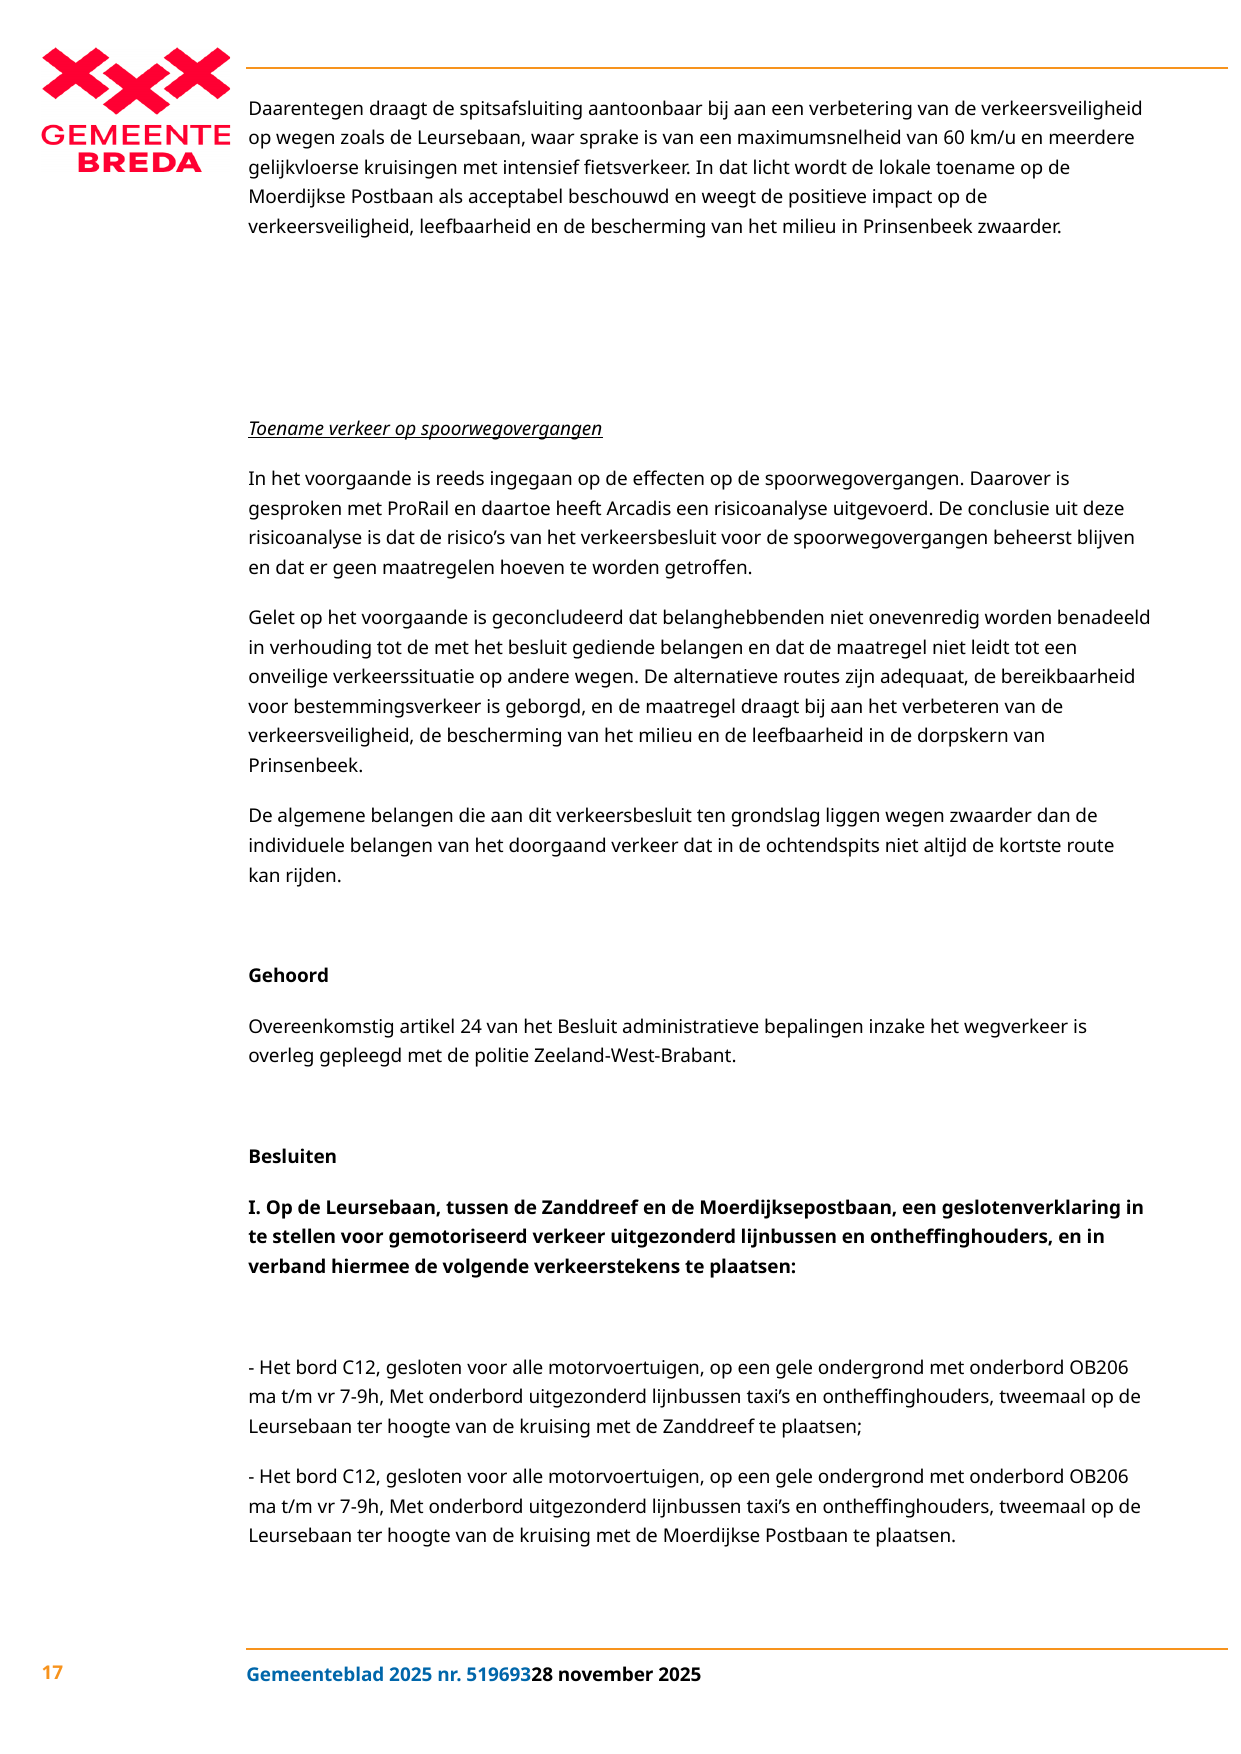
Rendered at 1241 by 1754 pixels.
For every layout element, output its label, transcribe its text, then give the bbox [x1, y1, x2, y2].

text De algemene belangen die aan dit verkeersbesluit ten grondslag liggen wegen zwaarder dan de individuele belangen van het doorgaand verkeer dat in de ochtendspits niet altijd de kortste route kan rijden. [248, 803, 1152, 888]
text I. Op de Leursebaan, tussen de Zanddreef en de Moerdijksepostbaan, een geslotenverklaring in te stellen voor gemotoriseerd verkeer uitgezonderd lijnbussen en ontheffinghouders, en in verband hiermee de volgende verkeerstekens te plaatsen: [248, 1194, 1152, 1279]
text In het voorgaande is reeds ingegaan op de effecten op de spoorwegovergangen. Daarover is gesproken met ProRail en daartoe heeft Arcadis een risicoanalyse uitgevoerd. De conclusie uit deze risicoanalyse is dat de risico’s van het verkeersbesluit voor de spoorwegovergangen beheerst blijven en dat er geen maatregelen hoeven te worden getroffen. [248, 465, 1152, 580]
text Gehoord [248, 963, 1152, 988]
text Overeenkomstig artikel 24 van het Besluit administratieve bepalingen inzake het wegverkeer is overleg gepleegd met de politie Zeeland-West-Brabant. [248, 1013, 1152, 1068]
text Toename verkeer op spoorwegovergangen [248, 415, 1152, 441]
text Gelet op het voorgaande is geconcludeerd dat belanghebbenden niet onevenredig worden benadeeld in verhouding tot de met het besluit gediende belangen en dat de maatregel niet leidt tot een onveilige verkeerssituatie op andere wegen. De alternatieve routes zijn adequaat, de bereikbaarheid voor bestemmingsverkeer is geborgd, en de maatregel draagt bij aan het verbeteren van de verkeersveiligheid, de bescherming van het milieu en de leefbaarheid in de dorpskern van Prinsenbeek. [248, 604, 1152, 778]
text Besluiten [248, 1143, 1152, 1169]
picture [41, 47, 231, 172]
text Daarentegen draagt de spitsafsluiting aantoonbaar bij aan een verbetering van de verkeersveiligheid op wegen zoals de Leursebaan, waar sprake is van een maximumsnelheid van 60 km/u en meerdere gelijkvloerse kruisingen met intensief fietsverkeer. In dat licht wordt de lokale toename op de Moerdijkse Postbaan als acceptabel beschouwd en weegt de positieve impact op de verkeersveiligheid, leefbaarheid en de bescherming van het milieu in Prinsenbeek zwaarder. [248, 95, 1152, 239]
text - Het bord C12, gesloten voor alle motorvoertuigen, op een gele ondergrond met onderbord OB206 ma t/m vr 7-9h, Met onderbord uitgezonderd lijnbussen taxi’s en ontheffinghouders, tweemaal op de Leursebaan ter hoogte van de kruising met de Moerdijkse Postbaan te plaatsen. [248, 1463, 1152, 1548]
text - Het bord C12, gesloten voor alle motorvoertuigen, op een gele ondergrond met onderbord OB206 ma t/m vr 7-9h, Met onderbord uitgezonderd lijnbussen taxi’s en ontheffinghouders, tweemaal op de Leursebaan ter hoogte van de kruising met de Zanddreef te plaatsen; [248, 1354, 1152, 1439]
